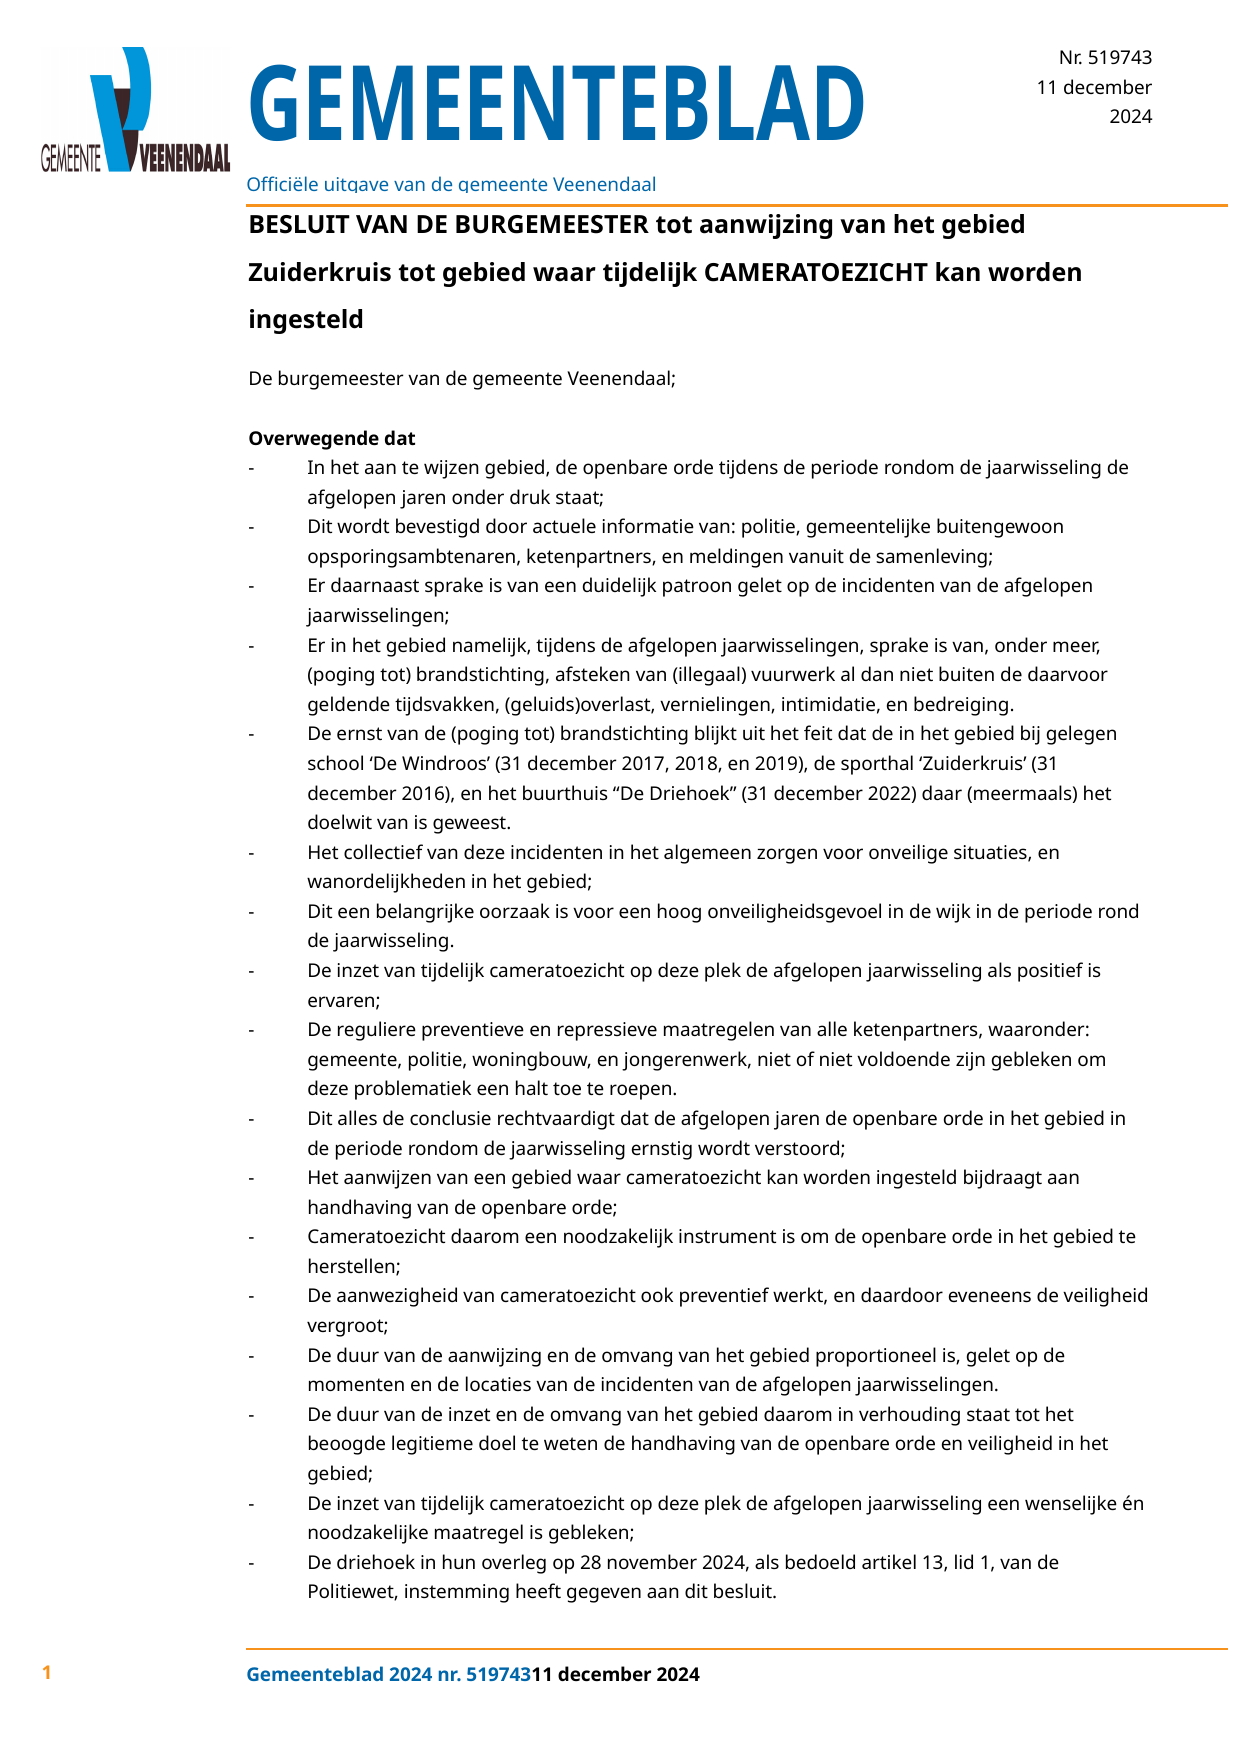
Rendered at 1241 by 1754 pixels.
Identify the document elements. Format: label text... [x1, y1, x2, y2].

list De aanwezigheid van cameratoezicht ook preventief werkt, en daardoor eveneens de veiligheid vergroot; [248, 1283, 1152, 1338]
list De duur van de aanwijzing en de omvang van het gebied proportioneel is, gelet op de momenten en de locaties van de incidenten van de afgelopen jaarwisselingen. [248, 1342, 1152, 1397]
list De reguliere preventieve en repressieve maatregelen van alle ketenpartners, waaronder: gemeente, politie, woningbouw, en jongerenwerk, niet of niet voldoende zijn gebleken om deze problematiek een halt toe te roepen. [248, 1016, 1152, 1101]
list De duur van de inzet en de omvang van het gebied daarom in verhouding staat tot het beoogde legitieme doel te weten de handhaving van de openbare orde en veiligheid in het gebied; [248, 1401, 1152, 1486]
text De burgemeester van de gemeente Veenendaal; [248, 366, 1152, 391]
picture [41, 47, 130, 172]
list De inzet van tijdelijk cameratoezicht op deze plek de afgelopen jaarwisseling als positief is ervaren; [248, 957, 1152, 1012]
text Overwegende dat [248, 425, 1152, 450]
list De inzet van tijdelijk cameratoezicht op deze plek de afgelopen jaarwisseling een wenselijke én noodzakelijke maatregel is gebleken; [248, 1490, 1152, 1545]
list Dit alles de conclusie rechtvaardigt dat de afgelopen jaren de openbare orde in het gebied in de periode rondom de jaarwisseling ernstig wordt verstoord; [248, 1105, 1152, 1160]
list Er in het gebied namelijk, tijdens de afgelopen jaarwisselingen, sprake is van, onder meer, (poging tot) brandstichting, afsteken van (illegaal) vuurwerk al dan niet buiten de daarvoor geldende tijdsvakken, (geluids)overlast, vernielingen, intimidatie, en bedreiging. [248, 632, 1152, 717]
list In het aan te wijzen gebied, de openbare orde tijdens de periode rondom de jaarwisseling de afgelopen jaren onder druk staat; [248, 454, 1152, 509]
list Dit een belangrijke oorzaak is voor een hoog onveiligheidsgevoel in de wijk in de periode rond de jaarwisseling. [248, 898, 1152, 953]
list Cameratoezicht daarom een noodzakelijk instrument is om de openbare orde in het gebied te herstellen; [248, 1223, 1152, 1279]
list De driehoek in hun overleg op 28 november 2024, als bedoeld artikel 13, lid 1, van de Politiewet, instemming heeft gegeven aan dit besluit. [248, 1549, 1152, 1604]
list Het aanwijzen van een gebied waar cameratoezicht kan worden ingesteld bijdraagt aan handhaving van de openbare orde; [248, 1164, 1152, 1219]
list Het collectief van deze incidenten in het algemeen zorgen voor onveilige situaties, en wanordelijkheden in het gebied; [248, 839, 1152, 894]
list Dit wordt bevestigd door actuele informatie van: politie, gemeentelijke buitengewoon opsporingsambtenaren, ketenpartners, en meldingen vanuit de samenleving; [248, 513, 1152, 569]
text BESLUIT VAN DE BURGEMEESTER tot aanwijzing van het gebied Zuiderkruis tot gebied waar tijdelijk CAMERATOEZICHT kan worden ingesteld [248, 207, 1152, 336]
list Er daarnaast sprake is van een duidelijk patroon gelet op de incidenten van de afgelopen jaarwisselingen; [248, 573, 1152, 628]
list De ernst van de (poging tot) brandstichting blijkt uit het feit dat de in het gebied bij gelegen school ‘De Windroos’ (31 december 2017, 2018, en 2019), de sporthal ‘Zuiderkruis’ (31 december 2016), en het buurthuis “De Driehoek” (31 december 2022) daar (meermaals) het doelwit van is geweest. [248, 721, 1152, 835]
picture [123, 47, 231, 172]
